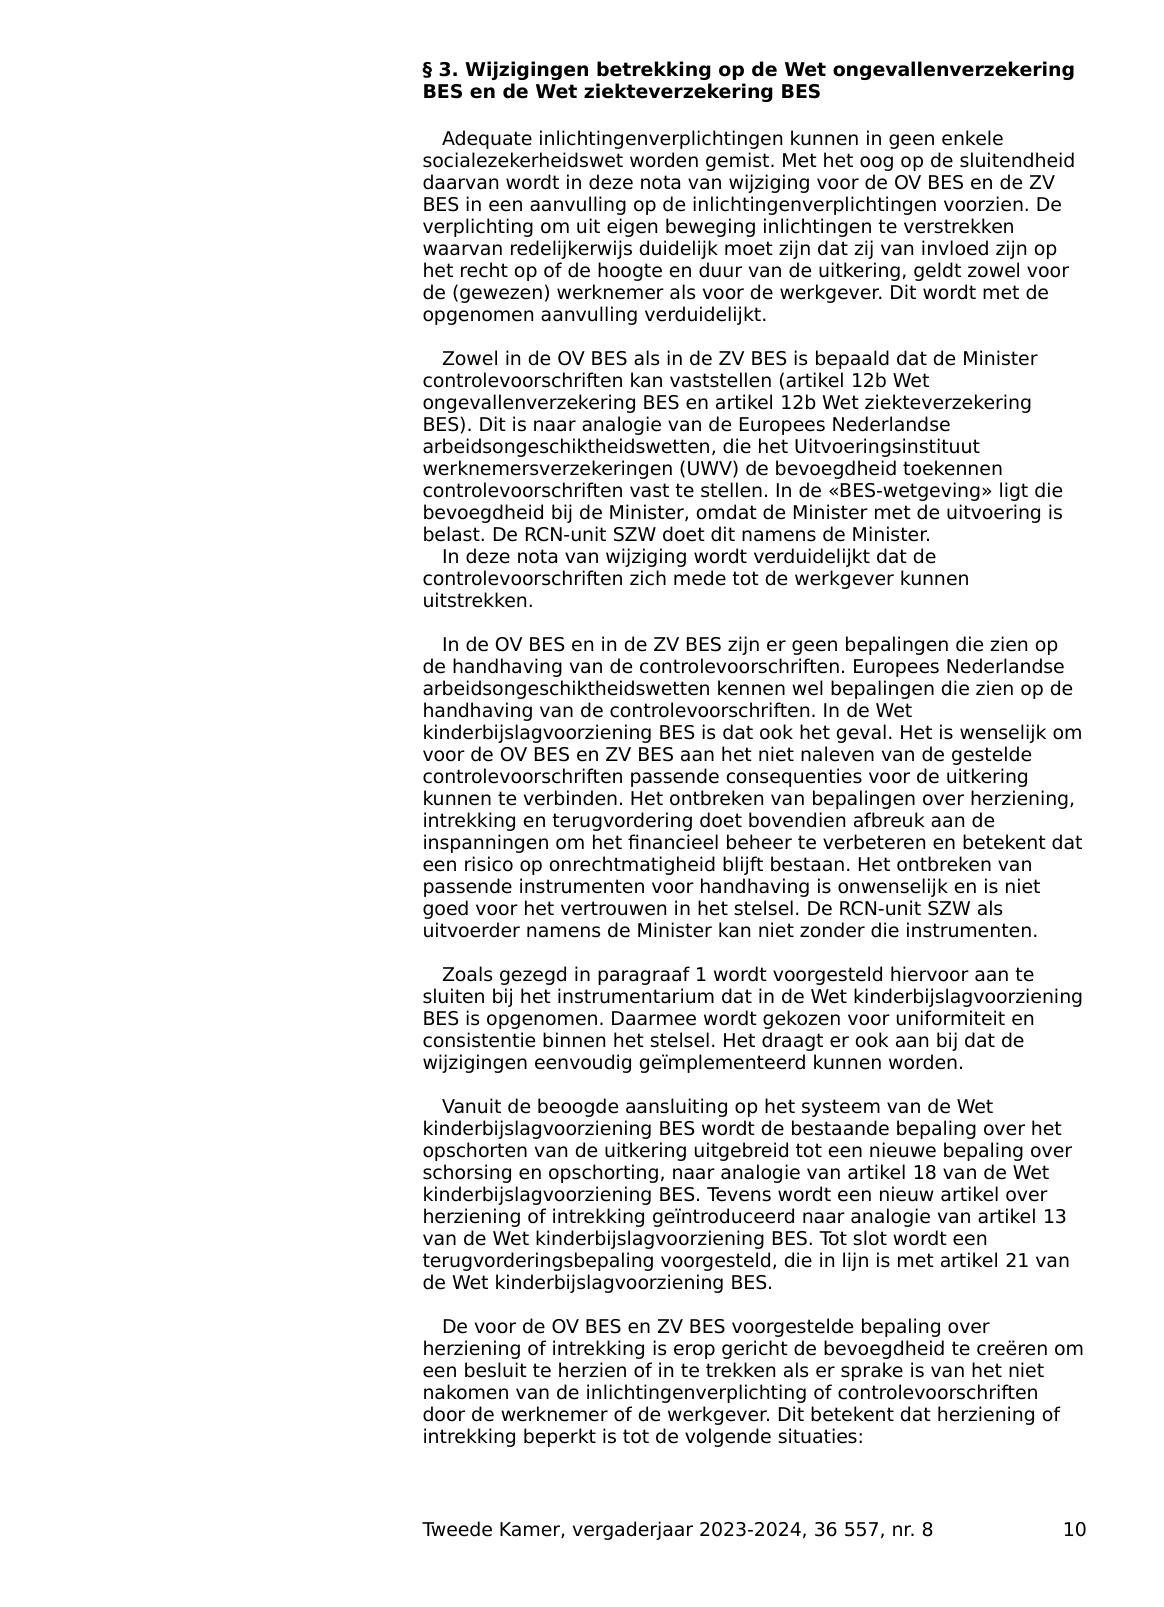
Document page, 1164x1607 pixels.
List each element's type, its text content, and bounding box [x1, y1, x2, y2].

text Vanuit de beoogde aansluiting op het systeem van de Wet kinderbijslagvoorziening BES wordt de bestaande bepaling over het opschorten van de uitkering uitgebreid tot een nieuwe bepaling over schorsing en opschorting, naar analogie van artikel 18 van de Wet kinderbijslagvoorziening BES. Tevens wordt een nieuw artikel over herziening of intrekking geïntroduceerd naar analogie van artikel 13 van de Wet kinderbijslagvoorziening BES. Tot slot wordt een terugvorderingsbepaling voorgesteld, die in lijn is met artikel 21 van de Wet kinderbijslagvoorziening BES. [422, 1096, 1087, 1294]
text Zoals gezegd in paragraaf 1 wordt voorgesteld hiervoor aan te sluiten bij het instrumentarium dat in de Wet kinderbijslagvoorziening BES is opgenomen. Daarmee wordt gekozen voor uniformiteit en consistentie binnen het stelsel. Het draagt er ook aan bij dat de wijzigingen eenvoudig geïmplementeerd kunnen worden. [422, 964, 1087, 1074]
text Adequate inlichtingenverplichtingen kunnen in geen enkele socialezekerheidswet worden gemist. Met het oog op de sluitendheid daarvan wordt in deze nota van wijziging voor de OV BES en de ZV BES in een aanvulling op de inlichtingenverplichtingen voorzien. De verplichting om uit eigen beweging inlichtingen te verstrekken waarvan redelijkerwijs duidelijk moet zijn dat zij van invloed zijn op het recht op of de hoogte en duur van de uitkering, geldt zowel voor de (gewezen) werknemer als voor de werkgever. Dit wordt met de opgenomen aanvulling verduidelijkt. [422, 128, 1087, 326]
text In deze nota van wijziging wordt verduidelijkt dat de controlevoorschriften zich mede tot de werkgever kunnen uitstrekken. [422, 546, 1087, 612]
subtitle § 3. Wijzigingen betrekking op de Wet ongevallenverzekering BES en de Wet ziekteverzekering BES [422, 59, 1087, 103]
text In de OV BES en in de ZV BES zijn er geen bepalingen die zien op de handhaving van de controlevoorschriften. Europees Nederlandse arbeidsongeschiktheidswetten kennen wel bepalingen die zien op de handhaving van de controlevoorschriften. In de Wet kinderbijslagvoorziening BES is dat ook het geval. Het is wenselijk om voor de OV BES en ZV BES aan het niet naleven van de gestelde controlevoorschriften passende consequenties voor de uitkering kunnen te verbinden. Het ontbreken van bepalingen over herziening, intrekking en terugvordering doet bovendien afbreuk aan de inspanningen om het financieel beheer te verbeteren en betekent dat een risico op onrechtmatigheid blijft bestaan. Het ontbreken van passende instrumenten voor handhaving is onwenselijk en is niet goed voor het vertrouwen in het stelsel. De RCN-unit SZW als uitvoerder namens de Minister kan niet zonder die instrumenten. [422, 634, 1087, 942]
text De voor de OV BES en ZV BES voorgestelde bepaling over herziening of intrekking is erop gericht de bevoegdheid te creëren om een besluit te herzien of in te trekken als er sprake is van het niet nakomen van de inlichtingenverplichting of controlevoorschriften door de werknemer of de werkgever. Dit betekent dat herziening of intrekking beperkt is tot de volgende situaties: [422, 1316, 1087, 1448]
text Zowel in de OV BES als in de ZV BES is bepaald dat de Minister controlevoorschriften kan vaststellen (artikel 12b Wet ongevallenverzekering BES en artikel 12b Wet ziekteverzekering BES). Dit is naar analogie van de Europees Nederlandse arbeidsongeschiktheidswetten, die het Uitvoeringsinstituut werknemersverzekeringen (UWV) de bevoegdheid toekennen controlevoorschriften vast te stellen. In de «BES-wetgeving» ligt die bevoegdheid bij de Minister, omdat de Minister met de uitvoering is belast. De RCN-unit SZW doet dit namens de Minister. [422, 348, 1087, 546]
